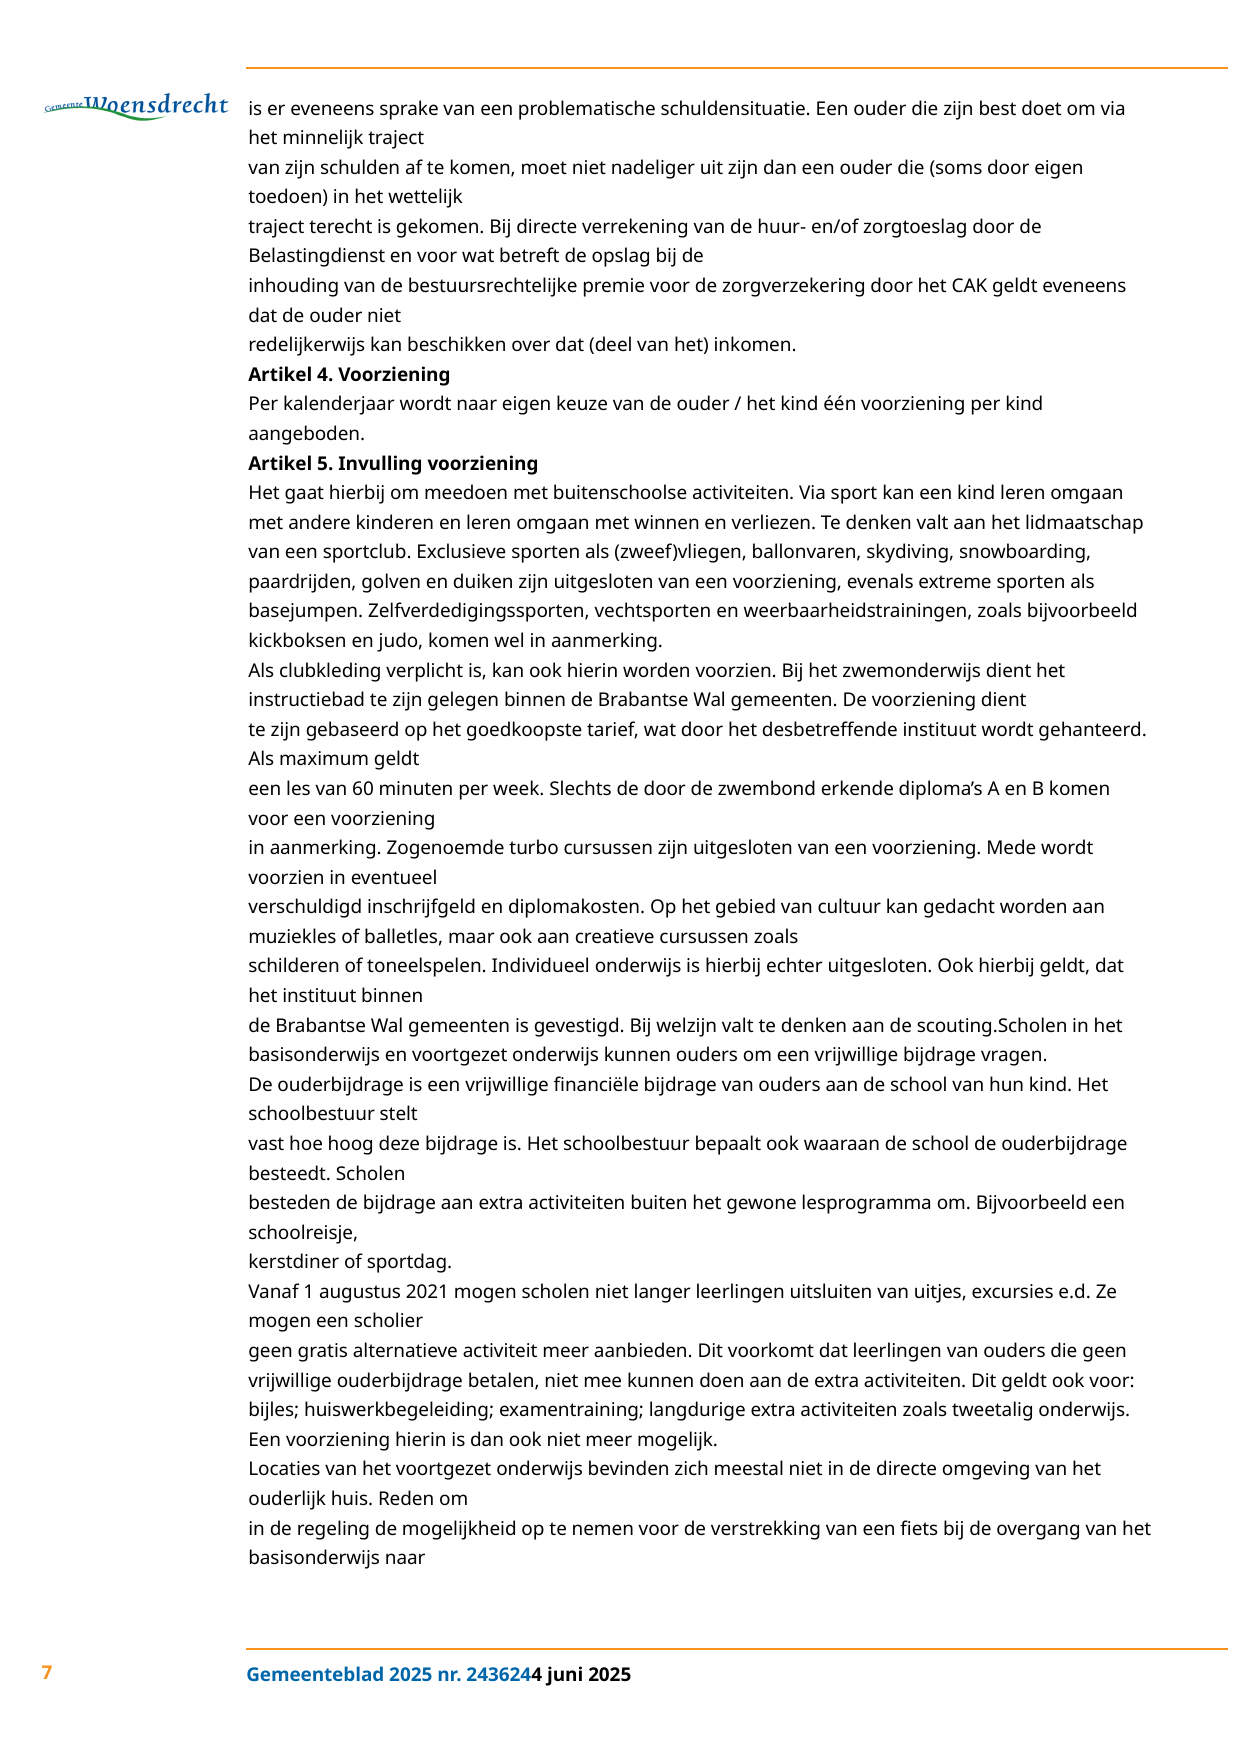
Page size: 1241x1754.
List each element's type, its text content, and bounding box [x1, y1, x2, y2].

text kerstdiner of sportdag. [248, 1248, 1152, 1274]
picture [41, 47, 231, 172]
text redelijkerwijs kan beschikken over dat (deel van het) inkomen. [248, 331, 1152, 357]
text Artikel 4. Voorziening [248, 361, 1152, 387]
text traject terecht is gekomen. Bij directe verrekening van de huur- en/of zorgtoeslag door de Belastingdienst en voor wat betreft de opslag bij de [248, 213, 1152, 268]
text schilderen of toneelspelen. Individueel onderwijs is hierbij echter uitgesloten. Ook hierbij geldt, dat het instituut binnen [248, 953, 1152, 1008]
text in aanmerking. Zogenoemde turbo cursussen zijn uitgesloten van een voorziening. Mede wordt voorzien in eventueel [248, 834, 1152, 890]
text Vanaf 1 augustus 2021 mogen scholen niet langer leerlingen uitsluiten van uitjes, excursies e.d. Ze mogen een scholier [248, 1278, 1152, 1333]
text Locaties van het voortgezet onderwijs bevinden zich meestal niet in de directe omgeving van het ouderlijk huis. Reden om [248, 1456, 1152, 1511]
text van zijn schulden af te komen, moet niet nadeliger uit zijn dan een ouder die (soms door eigen toedoen) in het wettelijk [248, 154, 1152, 209]
text Per kalenderjaar wordt naar eigen keuze van de ouder / het kind één voorziening per kind aangeboden. [248, 391, 1152, 446]
text in de regeling de mogelijkheid op te nemen voor de verstrekking van een fiets bij de overgang van het basisonderwijs naar [248, 1515, 1152, 1570]
text Artikel 5. Invulling voorziening [248, 450, 1152, 476]
text de Brabantse Wal gemeenten is gevestigd. Bij welzijn valt te denken aan de scouting.Scholen in het basisonderwijs en voortgezet onderwijs kunnen ouders om een vrijwillige bijdrage vragen. [248, 1012, 1152, 1067]
text inhouding van de bestuursrechtelijke premie voor de zorgverzekering door het CAK geldt eveneens dat de ouder niet [248, 272, 1152, 328]
text een les van 60 minuten per week. Slechts de door de zwembond erkende diploma’s A en B komen voor een voorziening [248, 775, 1152, 831]
text Als clubkleding verplicht is, kan ook hierin worden voorzien. Bij het zwemonderwijs dient het instructiebad te zijn gelegen binnen de Brabantse Wal gemeenten. De voorziening dient [248, 657, 1152, 712]
text De ouderbijdrage is een vrijwillige financiële bijdrage van ouders aan de school van hun kind. Het schoolbestuur stelt [248, 1071, 1152, 1126]
text Het gaat hierbij om meedoen met buitenschoolse activiteiten. Via sport kan een kind leren omgaan met andere kinderen en leren omgaan met winnen en verliezen. Te denken valt aan het lidmaatschap van een sportclub. Exclusieve sporten als (zweef)vliegen, ballonvaren, skydiving, snowboarding, [248, 479, 1152, 564]
text besteden de bijdrage aan extra activiteiten buiten het gewone lesprogramma om. Bijvoorbeeld een schoolreisje, [248, 1189, 1152, 1245]
text paardrijden, golven en duiken zijn uitgesloten van een voorziening, evenals extreme sporten als basejumpen. Zelfverdedigingssporten, vechtsporten en weerbaarheidstrainingen, zoals bijvoorbeeld kickboksen en judo, komen wel in aanmerking. [248, 568, 1152, 653]
text is er eveneens sprake van een problematische schuldensituatie. Een ouder die zijn best doet om via het minnelijk traject [248, 95, 1152, 150]
text geen gratis alternatieve activiteit meer aanbieden. Dit voorkomt dat leerlingen van ouders die geen vrijwillige ouderbijdrage betalen, niet mee kunnen doen aan de extra activiteiten. Dit geldt ook voor: bijles; huiswerkbegeleiding; examentraining; langdurige extra activiteiten zoals tweetalig onderwijs. Een voorziening hierin is dan ook niet meer mogelijk. [248, 1337, 1152, 1452]
text vast hoe hoog deze bijdrage is. Het schoolbestuur bepaalt ook waaraan de school de ouderbijdrage besteedt. Scholen [248, 1130, 1152, 1186]
text verschuldigd inschrijfgeld en diplomakosten. Op het gebied van cultuur kan gedacht worden aan muziekles of balletles, maar ook aan creatieve cursussen zoals [248, 893, 1152, 949]
text te zijn gebaseerd op het goedkoopste tarief, wat door het desbetreffende instituut wordt gehanteerd. Als maximum geldt [248, 716, 1152, 771]
